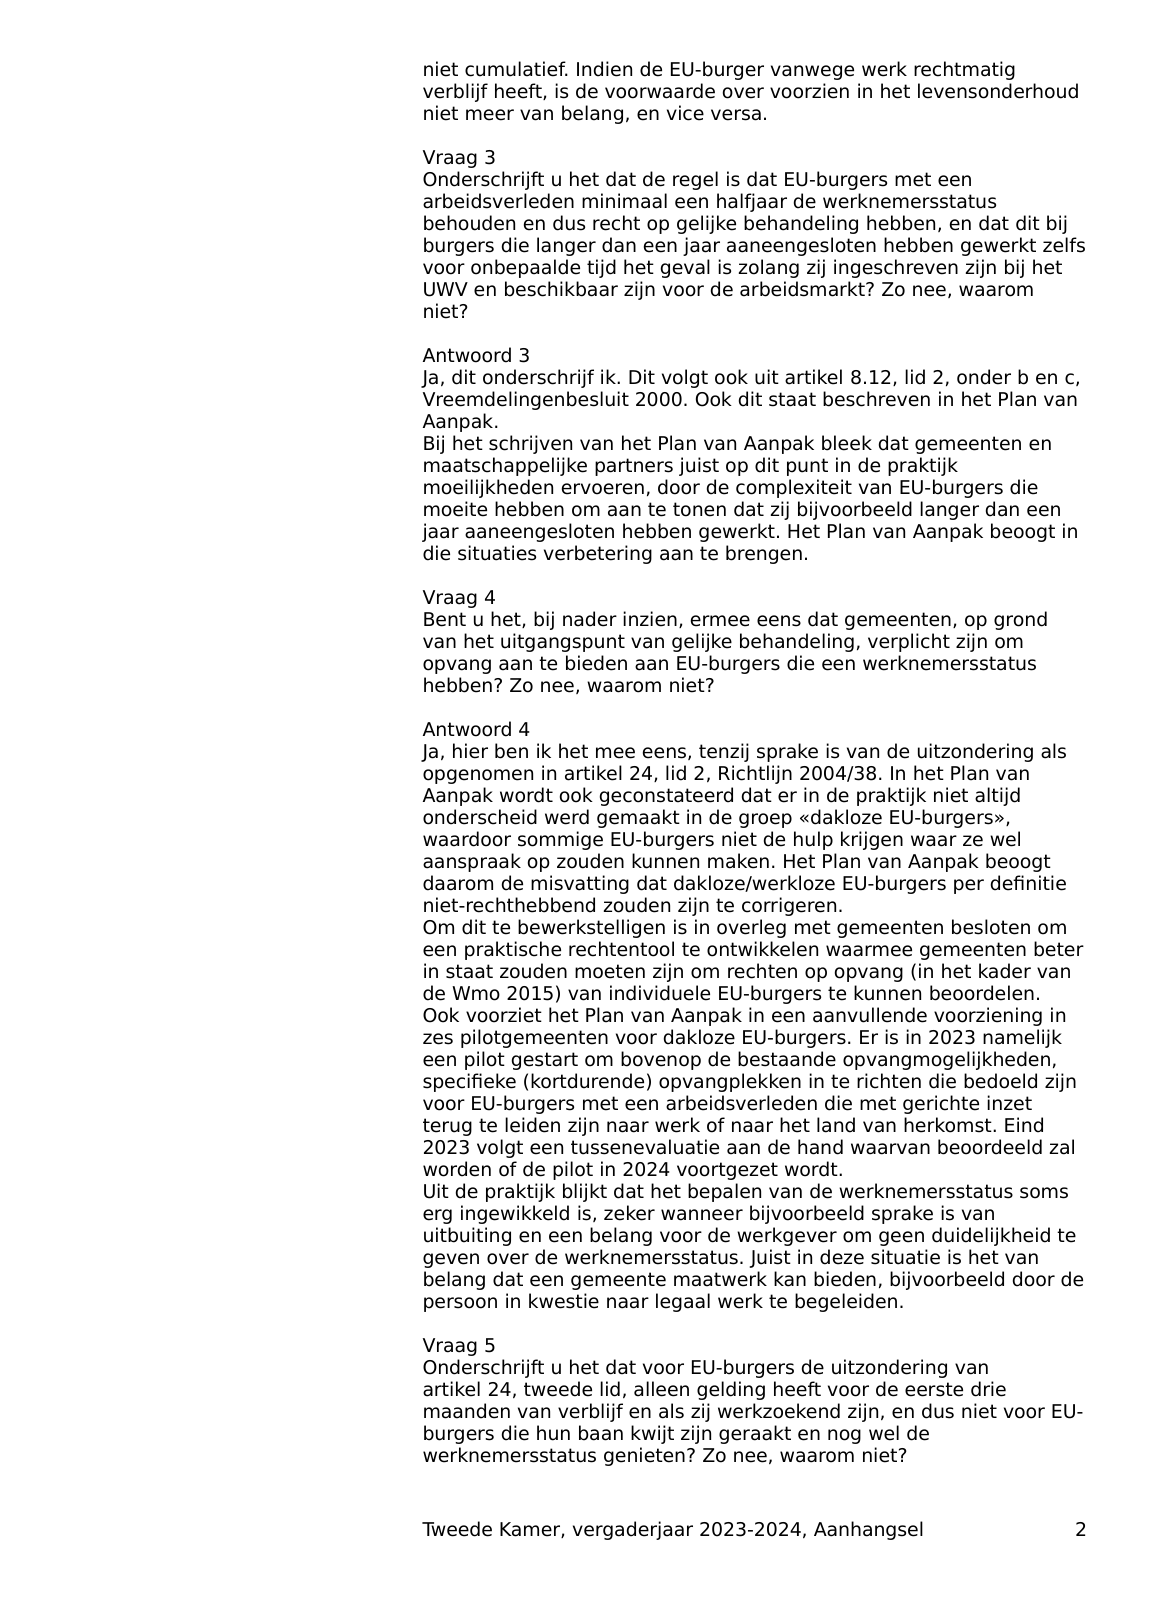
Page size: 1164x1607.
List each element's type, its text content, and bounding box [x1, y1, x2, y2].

text Bent u het, bij nader inzien, ermee eens dat gemeenten, op grond van het uitgangspunt van gelijke behandeling, verplicht zijn om opvang aan te bieden aan EU-burgers die een werknemersstatus hebben? Zo nee, waarom niet? [422, 609, 1087, 697]
text Ook voorziet het Plan van Aanpak in een aanvullende voorziening in zes pilotgemeenten voor dakloze EU-burgers. Er is in 2023 namelijk een pilot gestart om bovenop de bestaande opvangmogelijkheden, specifieke (kortdurende) opvangplekken in te richten die bedoeld zijn voor EU-burgers met een arbeidsverleden die met gerichte inzet terug te leiden zijn naar werk of naar het land van herkomst. Eind 2023 volgt een tussenevaluatie aan de hand waarvan beoordeeld zal worden of de pilot in 2024 voortgezet wordt. [422, 1005, 1087, 1181]
text Vraag 4 [422, 587, 1087, 609]
text Vraag 5 [422, 1335, 1087, 1357]
text Antwoord 3 [422, 345, 1087, 367]
text Om dit te bewerkstelligen is in overleg met gemeenten besloten om een praktische rechtentool te ontwikkelen waarmee gemeenten beter in staat zouden moeten zijn om rechten op opvang (in het kader van de Wmo 2015) van individuele EU-burgers te kunnen beoordelen. [422, 917, 1087, 1005]
text Vraag 3 [422, 147, 1087, 169]
text niet cumulatief. Indien de EU-burger vanwege werk rechtmatig verblijf heeft, is de voorwaarde over voorzien in het levensonderhoud niet meer van belang, en vice versa. [422, 59, 1087, 125]
text Uit de praktijk blijkt dat het bepalen van de werknemersstatus soms erg ingewikkeld is, zeker wanneer bijvoorbeeld sprake is van uitbuiting en een belang voor de werkgever om geen duidelijkheid te geven over de werknemersstatus. Juist in deze situatie is het van belang dat een gemeente maatwerk kan bieden, bijvoorbeeld door de persoon in kwestie naar legaal werk te begeleiden. [422, 1181, 1087, 1313]
text Ja, hier ben ik het mee eens, tenzij sprake is van de uitzondering als opgenomen in artikel 24, lid 2, Richtlijn 2004/38. In het Plan van Aanpak wordt ook geconstateerd dat er in de praktijk niet altijd onderscheid werd gemaakt in de groep «dakloze EU-burgers», waardoor sommige EU-burgers niet de hulp krijgen waar ze wel aanspraak op zouden kunnen maken. Het Plan van Aanpak beoogt daarom de misvatting dat dakloze/werkloze EU-burgers per definitie niet-rechthebbend zouden zijn te corrigeren. [422, 741, 1087, 917]
text Onderschrijft u het dat voor EU-burgers de uitzondering van artikel 24, tweede lid, alleen gelding heeft voor de eerste drie maanden van verblijf en als zij werkzoekend zijn, en dus niet voor EU-burgers die hun baan kwijt zijn geraakt en nog wel de werknemersstatus genieten? Zo nee, waarom niet? [422, 1357, 1087, 1467]
text Bij het schrijven van het Plan van Aanpak bleek dat gemeenten en maatschappelijke partners juist op dit punt in de praktijk moeilijkheden ervoeren, door de complexiteit van EU-burgers die moeite hebben om aan te tonen dat zij bijvoorbeeld langer dan een jaar aaneengesloten hebben gewerkt. Het Plan van Aanpak beoogt in die situaties verbetering aan te brengen. [422, 433, 1087, 565]
text Onderschrijft u het dat de regel is dat EU-burgers met een arbeidsverleden minimaal een halfjaar de werknemersstatus behouden en dus recht op gelijke behandeling hebben, en dat dit bij burgers die langer dan een jaar aaneengesloten hebben gewerkt zelfs voor onbepaalde tijd het geval is zolang zij ingeschreven zijn bij het UWV en beschikbaar zijn voor de arbeidsmarkt? Zo nee, waarom niet? [422, 169, 1087, 323]
text Antwoord 4 [422, 719, 1087, 741]
text Ja, dit onderschrijf ik. Dit volgt ook uit artikel 8.12, lid 2, onder b en c, Vreemdelingenbesluit 2000. Ook dit staat beschreven in het Plan van Aanpak. [422, 367, 1087, 433]
